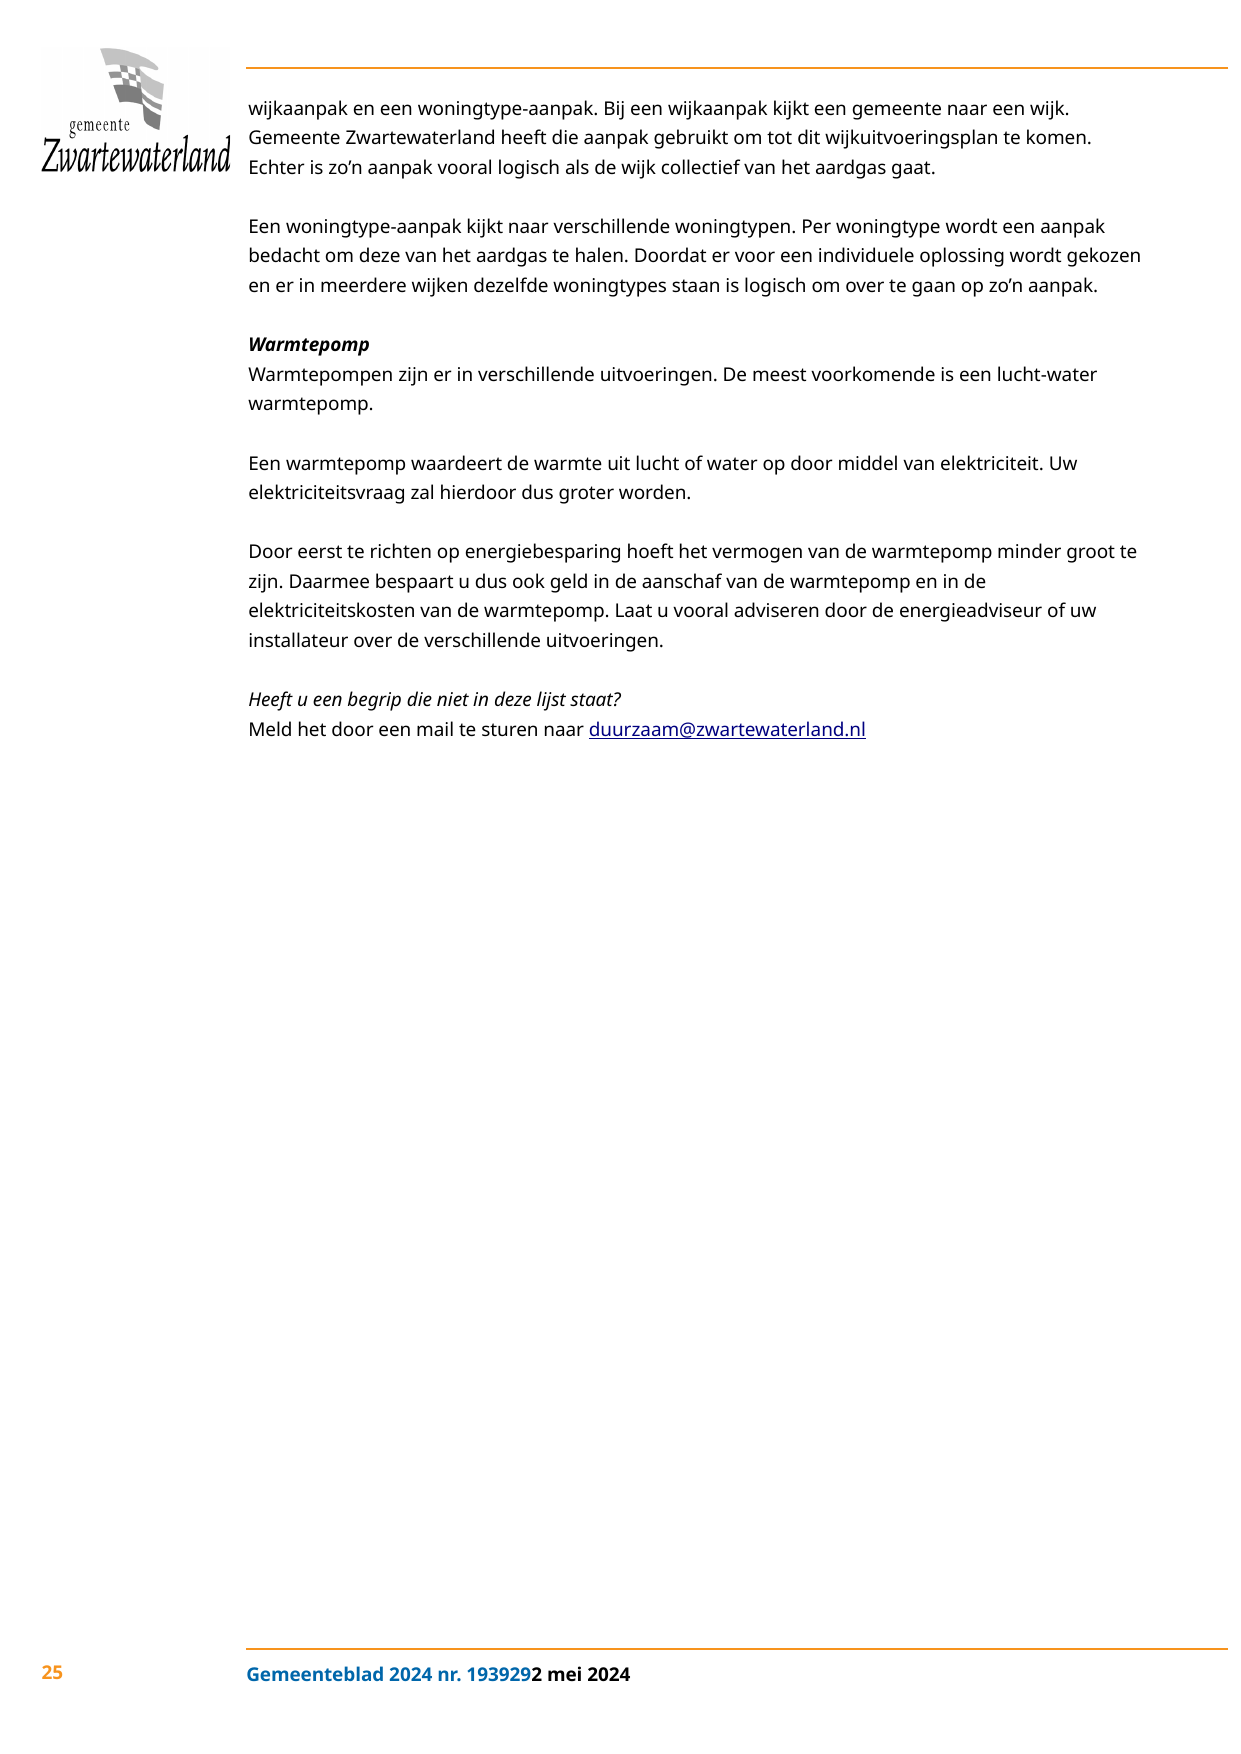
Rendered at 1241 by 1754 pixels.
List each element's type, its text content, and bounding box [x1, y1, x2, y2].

picture [41, 47, 231, 172]
text Door eerst te richten op energiebesparing hoeft het vermogen van de warmtepomp minder groot te zijn. Daarmee bespaart u dus ook geld in de aanschaf van de warmtepomp en in de elektriciteitskosten van de warmtepomp. Laat u vooral adviseren door de energieadviseur of uw installateur over de verschillende uitvoeringen. [248, 538, 1152, 653]
text Heeft u een begrip die niet in deze lijst staat? [248, 686, 1152, 712]
text Een woningtype-aanpak kijkt naar verschillende woningtypen. Per woningtype wordt een aanpak bedacht om deze van het aardgas te halen. Doordat er voor een individuele oplossing wordt gekozen en er in meerdere wijken dezelfde woningtypes staan is logisch om over te gaan op zo’n aanpak. [248, 213, 1152, 298]
text Meld het door een mail te sturen naar duurzaam@zwartewaterland.nl [248, 716, 1152, 742]
text wijkaanpak en een woningtype-aanpak. Bij een wijkaanpak kijkt een gemeente naar een wijk. Gemeente Zwartewaterland heeft die aanpak gebruikt om tot dit wijkuitvoeringsplan te komen. Echter is zo’n aanpak vooral logisch als de wijk collectief van het aardgas gaat. [248, 95, 1152, 180]
text Een warmtepomp waardeert de warmte uit lucht of water op door middel van elektriciteit. Uw elektriciteitsvraag zal hierdoor dus groter worden. [248, 450, 1152, 505]
text Warmtepompen zijn er in verschillende uitvoeringen. De meest voorkomende is een lucht-water warmtepomp. [248, 361, 1152, 416]
text Warmtepomp [248, 331, 1152, 357]
